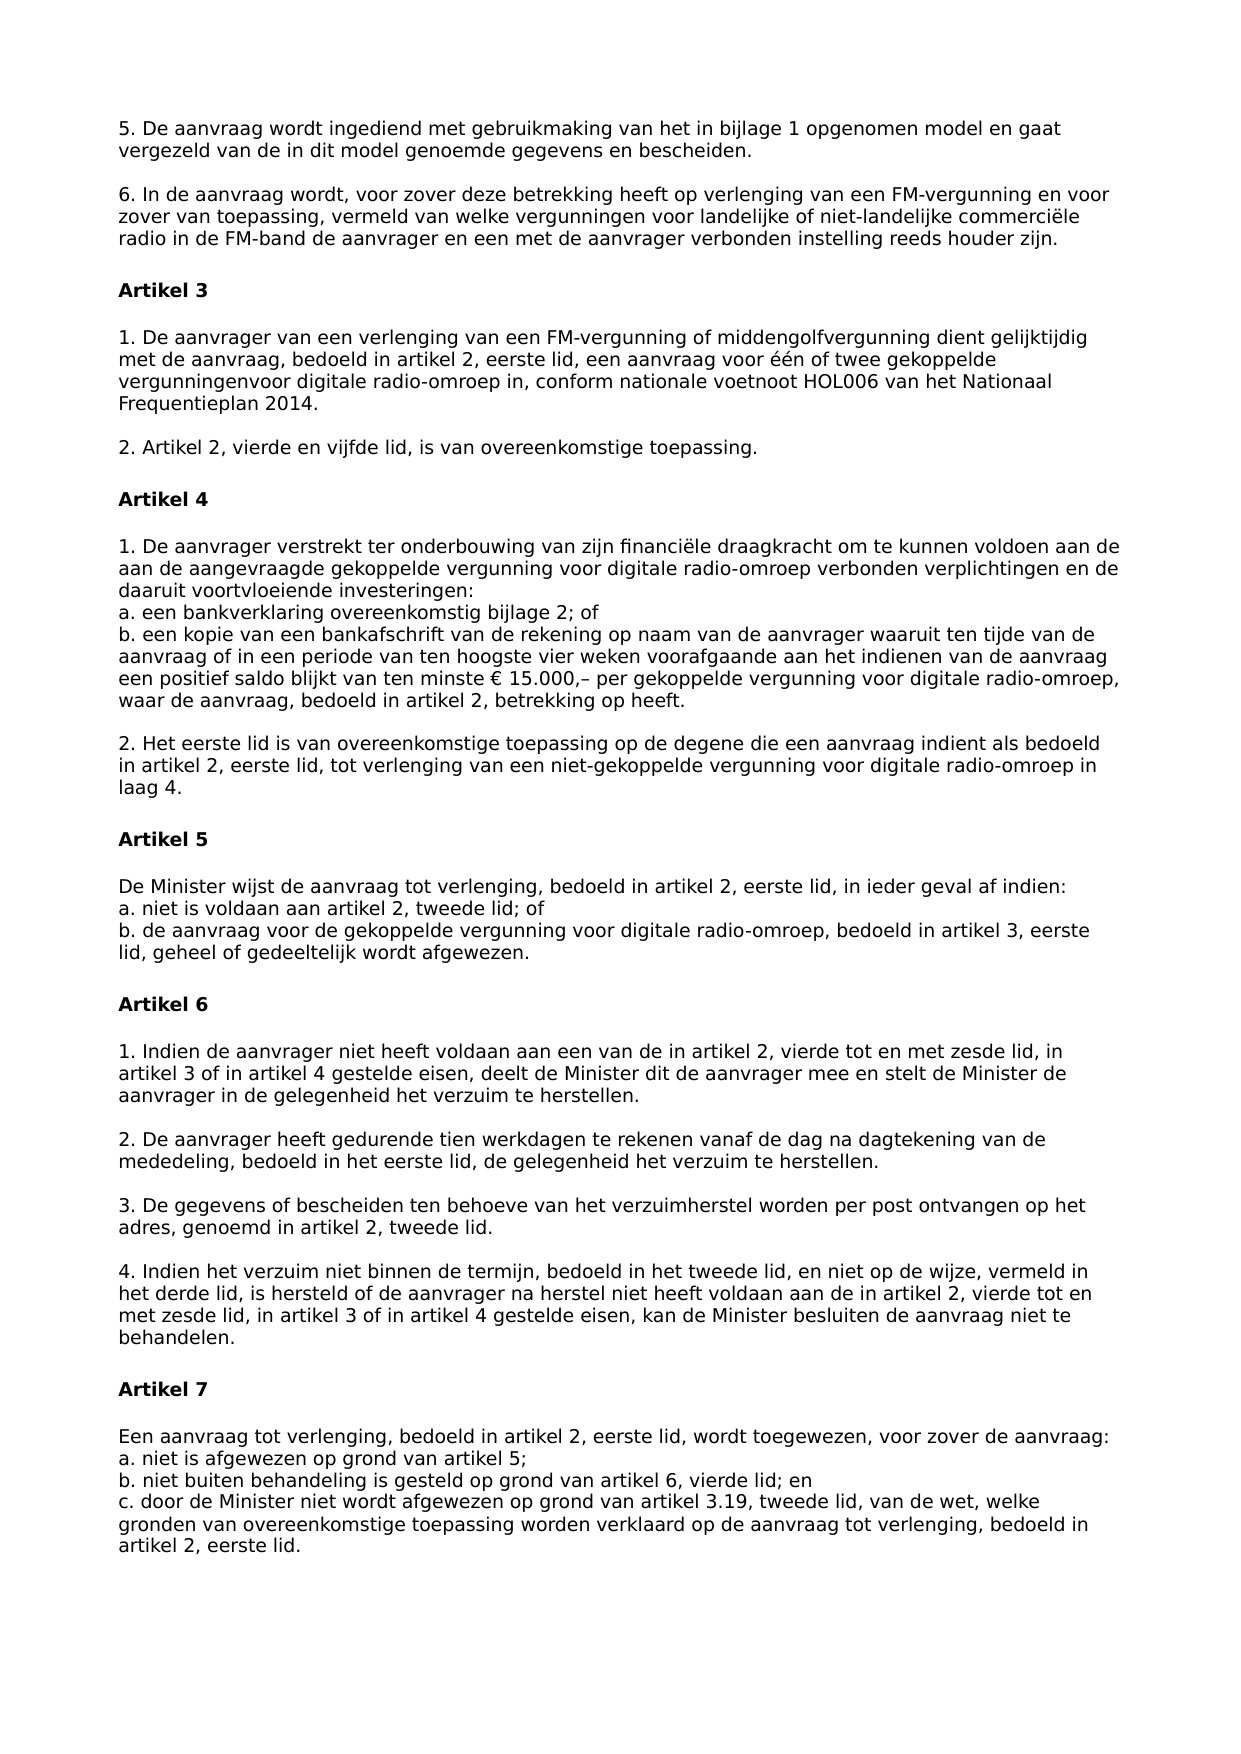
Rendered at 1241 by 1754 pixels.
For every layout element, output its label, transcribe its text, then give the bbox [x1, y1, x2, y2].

text 1. Indien de aanvrager niet heeft voldaan aan een van de in artikel 2, vierde tot en met zesde lid, in artikel 3 of in artikel 4 gestelde eisen, deelt de Minister dit de aanvrager mee en stelt de Minister de aanvrager in de gelegenheid het verzuim te herstellen. [118, 1041, 1122, 1107]
text 2. De aanvrager heeft gedurende tien werkdagen te rekenen vanaf de dag na dagtekening van de mededeling, bedoeld in het eerste lid, de gelegenheid het verzuim te herstellen. [118, 1129, 1122, 1173]
text c. door de Minister niet wordt afgewezen op grond van artikel 3.19, tweede lid, van de wet, welke gronden van overeenkomstige toepassing worden verklaard op de aanvraag tot verlenging, bedoeld in artikel 2, eerste lid. [118, 1491, 1122, 1557]
subtitle Artikel 4 [118, 489, 1122, 511]
subtitle Artikel 7 [118, 1378, 1122, 1401]
text 2. Het eerste lid is van overeenkomstige toepassing op de degene die een aanvraag indient als bedoeld in artikel 2, eerste lid, tot verlenging van een niet-gekoppelde vergunning voor digitale radio-omroep in laag 4. [118, 733, 1122, 799]
subtitle Artikel 3 [118, 280, 1122, 302]
text 6. In de aanvraag wordt, voor zover deze betrekking heeft op verlenging van een FM-vergunning en voor zover van toepassing, vermeld van welke vergunningen voor landelijke of niet-landelijke commerciële radio in de FM-band de aanvrager en een met de aanvrager verbonden instelling reeds houder zijn. [118, 184, 1122, 250]
text 2. Artikel 2, vierde en vijfde lid, is van overeenkomstige toepassing. [118, 437, 1122, 459]
text 4. Indien het verzuim niet binnen de termijn, bedoeld in het tweede lid, en niet op de wijze, vermeld in het derde lid, is hersteld of de aanvrager na herstel niet heeft voldaan aan de in artikel 2, vierde tot en met zesde lid, in artikel 3 of in artikel 4 gestelde eisen, kan de Minister besluiten de aanvraag niet te behandelen. [118, 1261, 1122, 1348]
text a. een bankverklaring overeenkomstig bijlage 2; of [118, 602, 1122, 623]
text De Minister wijst de aanvraag tot verlenging, bedoeld in artikel 2, eerste lid, in ieder geval af indien: [118, 876, 1122, 898]
text Een aanvraag tot verlenging, bedoeld in artikel 2, eerste lid, wordt toegewezen, voor zover de aanvraag: [118, 1426, 1122, 1447]
text a. niet is voldaan aan artikel 2, tweede lid; of [118, 898, 1122, 920]
text 3. De gegevens of bescheiden ten behoeve van het verzuimherstel worden per post ontvangen op het adres, genoemd in artikel 2, tweede lid. [118, 1195, 1122, 1239]
text 5. De aanvraag wordt ingediend met gebruikmaking van het in bijlage 1 opgenomen model en gaat vergezeld van de in dit model genoemde gegevens en bescheiden. [118, 118, 1122, 162]
text b. de aanvraag voor de gekoppelde vergunning voor digitale radio-omroep, bedoeld in artikel 3, eerste lid, geheel of gedeeltelijk wordt afgewezen. [118, 920, 1122, 964]
subtitle Artikel 5 [118, 829, 1122, 851]
subtitle Artikel 6 [118, 994, 1122, 1016]
text 1. De aanvrager verstrekt ter onderbouwing van zijn financiële draagkracht om te kunnen voldoen aan de aan de aangevraagde gekoppelde vergunning voor digitale radio-omroep verbonden verplichtingen en de daaruit voortvloeiende investeringen: [118, 536, 1122, 602]
text b. een kopie van een bankafschrift van de rekening op naam van de aanvrager waaruit ten tijde van de aanvraag of in een periode van ten hoogste vier weken voorafgaande aan het indienen van de aanvraag een positief saldo blijkt van ten minste € 15.000,– per gekoppelde vergunning voor digitale radio-omroep, waar de aanvraag, bedoeld in artikel 2, betrekking op heeft. [118, 623, 1122, 711]
text 1. De aanvrager van een verlenging van een FM-vergunning of middengolfvergunning dient gelijktijdig met de aanvraag, bedoeld in artikel 2, eerste lid, een aanvraag voor één of twee gekoppelde vergunningenvoor digitale radio-omroep in, conform nationale voetnoot HOL006 van het Nationaal Frequentieplan 2014. [118, 327, 1122, 415]
text b. niet buiten behandeling is gesteld op grond van artikel 6, vierde lid; en [118, 1469, 1122, 1491]
text a. niet is afgewezen op grond van artikel 5; [118, 1447, 1122, 1469]
